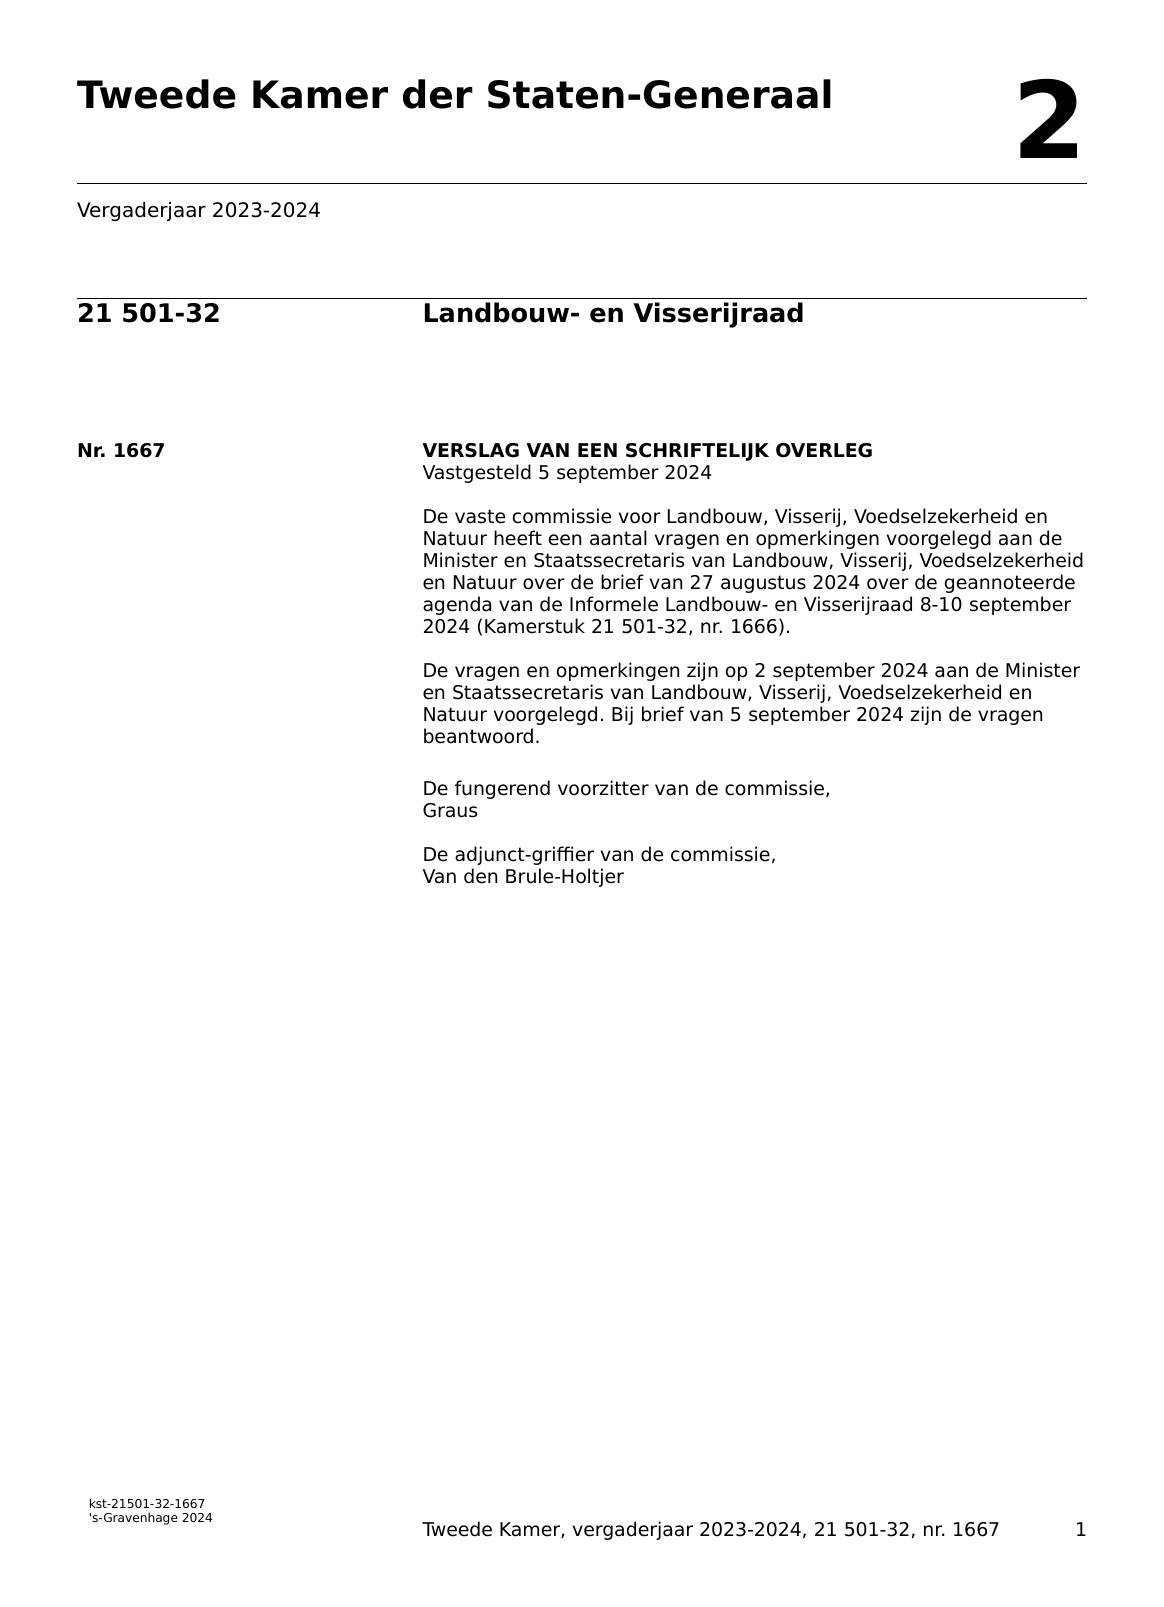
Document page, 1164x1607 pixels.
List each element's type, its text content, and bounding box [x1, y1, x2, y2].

table_header Tweede Kamer der Staten-Generaal [77, 59, 886, 183]
text De vaste commissie voor Landbouw, Visserij, Voedselzekerheid en Natuur heeft een aantal vragen en opmerkingen voorgelegd aan de Minister en Staatssecretaris van Landbouw, Visserij, Voedselzekerheid en Natuur over de brief van 27 augustus 2024 over de geannoteerde agenda van de Informele Landbouw- en Visserijraad 8-10 september 2024 (Kamerstuk 21 501-32, nr. 1666). [422, 506, 1087, 638]
text De vragen en opmerkingen zijn op 2 september 2024 aan de Minister en Staatssecretaris van Landbouw, Visserij, Voedselzekerheid en Natuur voorgelegd. Bij brief van 5 september 2024 zijn de vragen beantwoord. [422, 660, 1087, 748]
text De fungerend voorzitter van de commissie, Graus [422, 778, 1087, 822]
table_header 2 [886, 59, 1087, 183]
text kst-21501-32-1667 [88, 1497, 323, 1511]
text Vastgesteld 5 september 2024 [422, 462, 1087, 484]
text De adjunct-griffier van de commissie, Van den Brule-Holtjer [422, 844, 1087, 888]
text 's-Gravenhage 2024 [88, 1511, 323, 1525]
subtitle 21 501-32 Landbouw- en Visserijraad [77, 299, 1087, 329]
subtitle Nr. 1667 VERSLAG VAN EEN SCHRIFTELIJK OVERLEG [77, 440, 1087, 462]
table_cell Vergaderjaar 2023-2024 [77, 184, 1087, 298]
